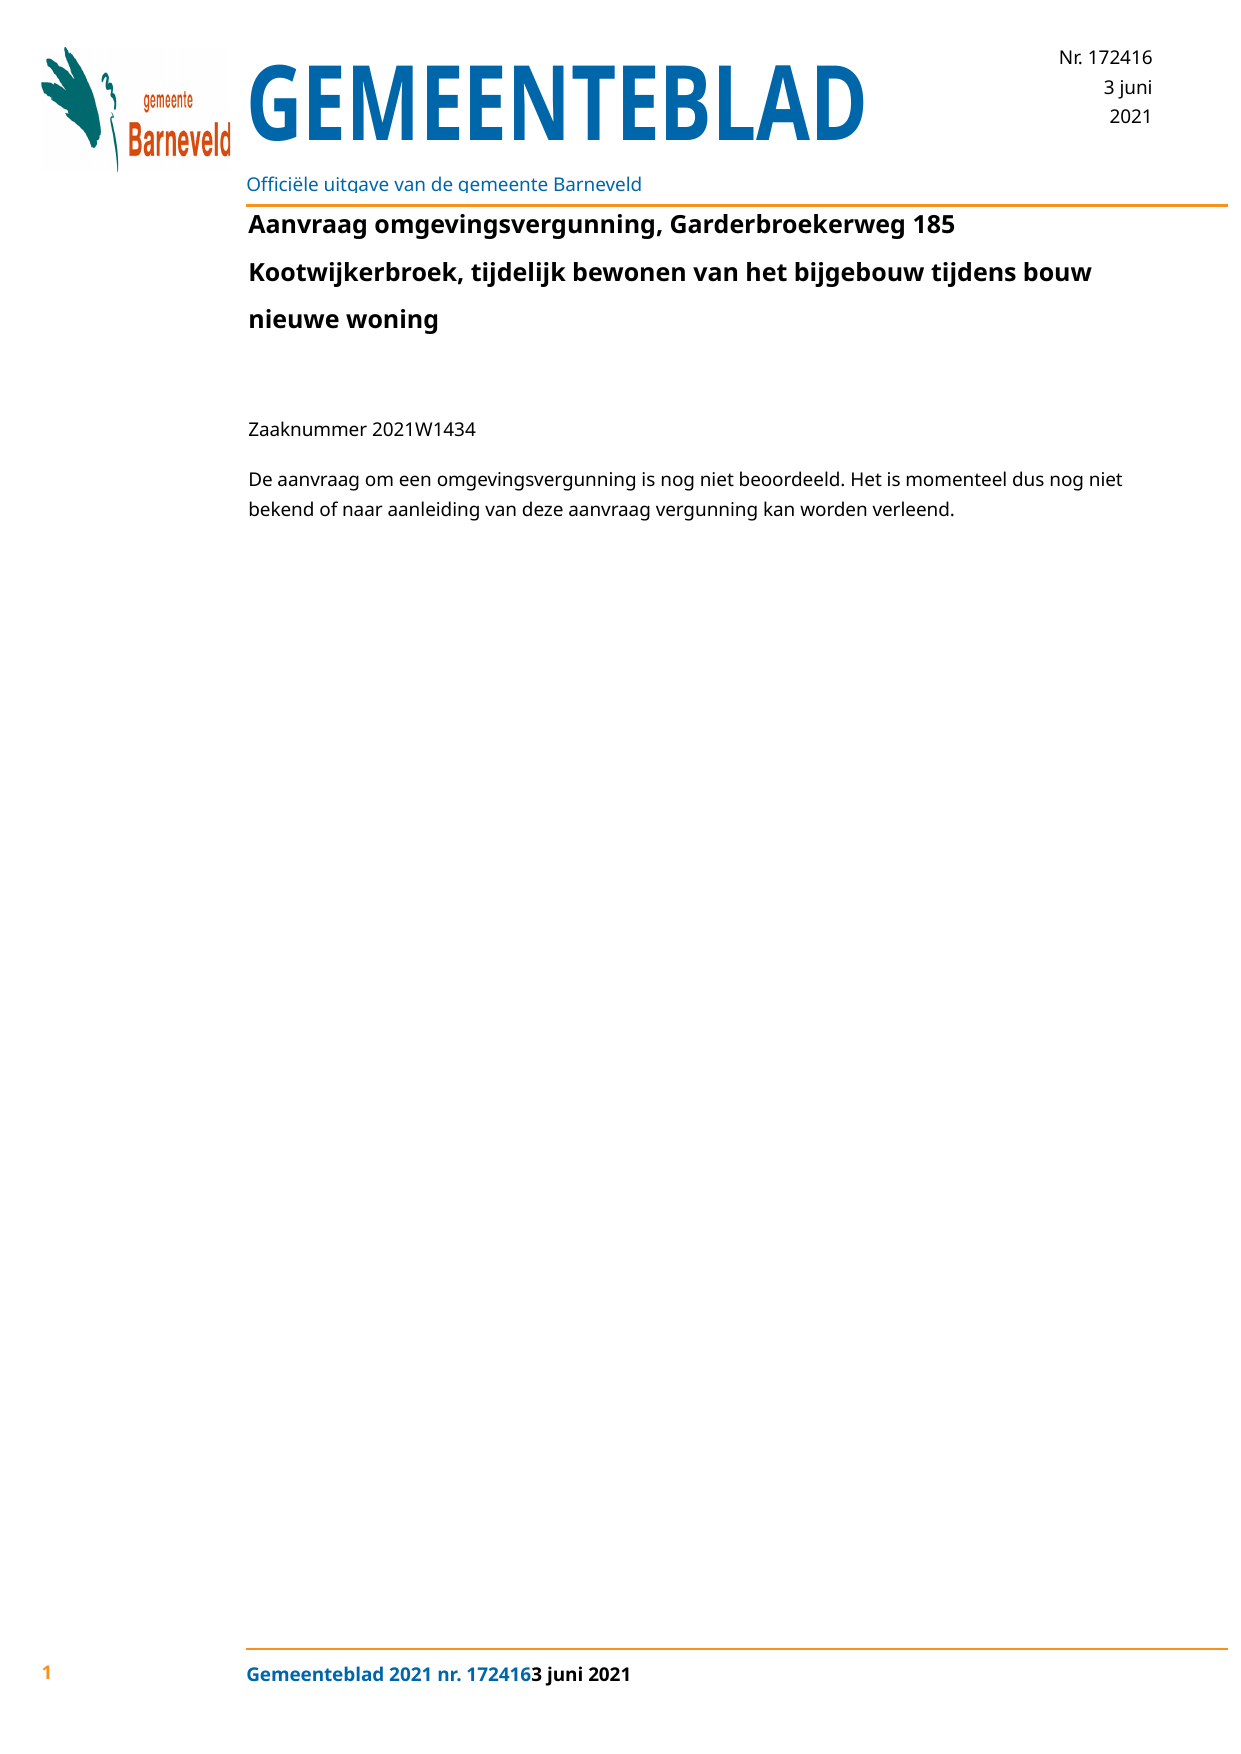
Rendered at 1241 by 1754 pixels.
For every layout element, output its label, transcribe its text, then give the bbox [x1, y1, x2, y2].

text De aanvraag om een omgevingsvergunning is nog niet beoordeeld. Het is momenteel dus nog niet bekend of naar aanleiding van deze aanvraag vergunning kan worden verleend. [248, 466, 1152, 522]
picture [41, 47, 231, 172]
text Zaaknummer 2021W1434 [248, 416, 1152, 442]
text Aanvraag omgevingsvergunning, Garderbroekerweg 185 Kootwijkerbroek, tijdelijk bewonen van het bijgebouw tijdens bouw nieuwe woning [248, 207, 1152, 336]
